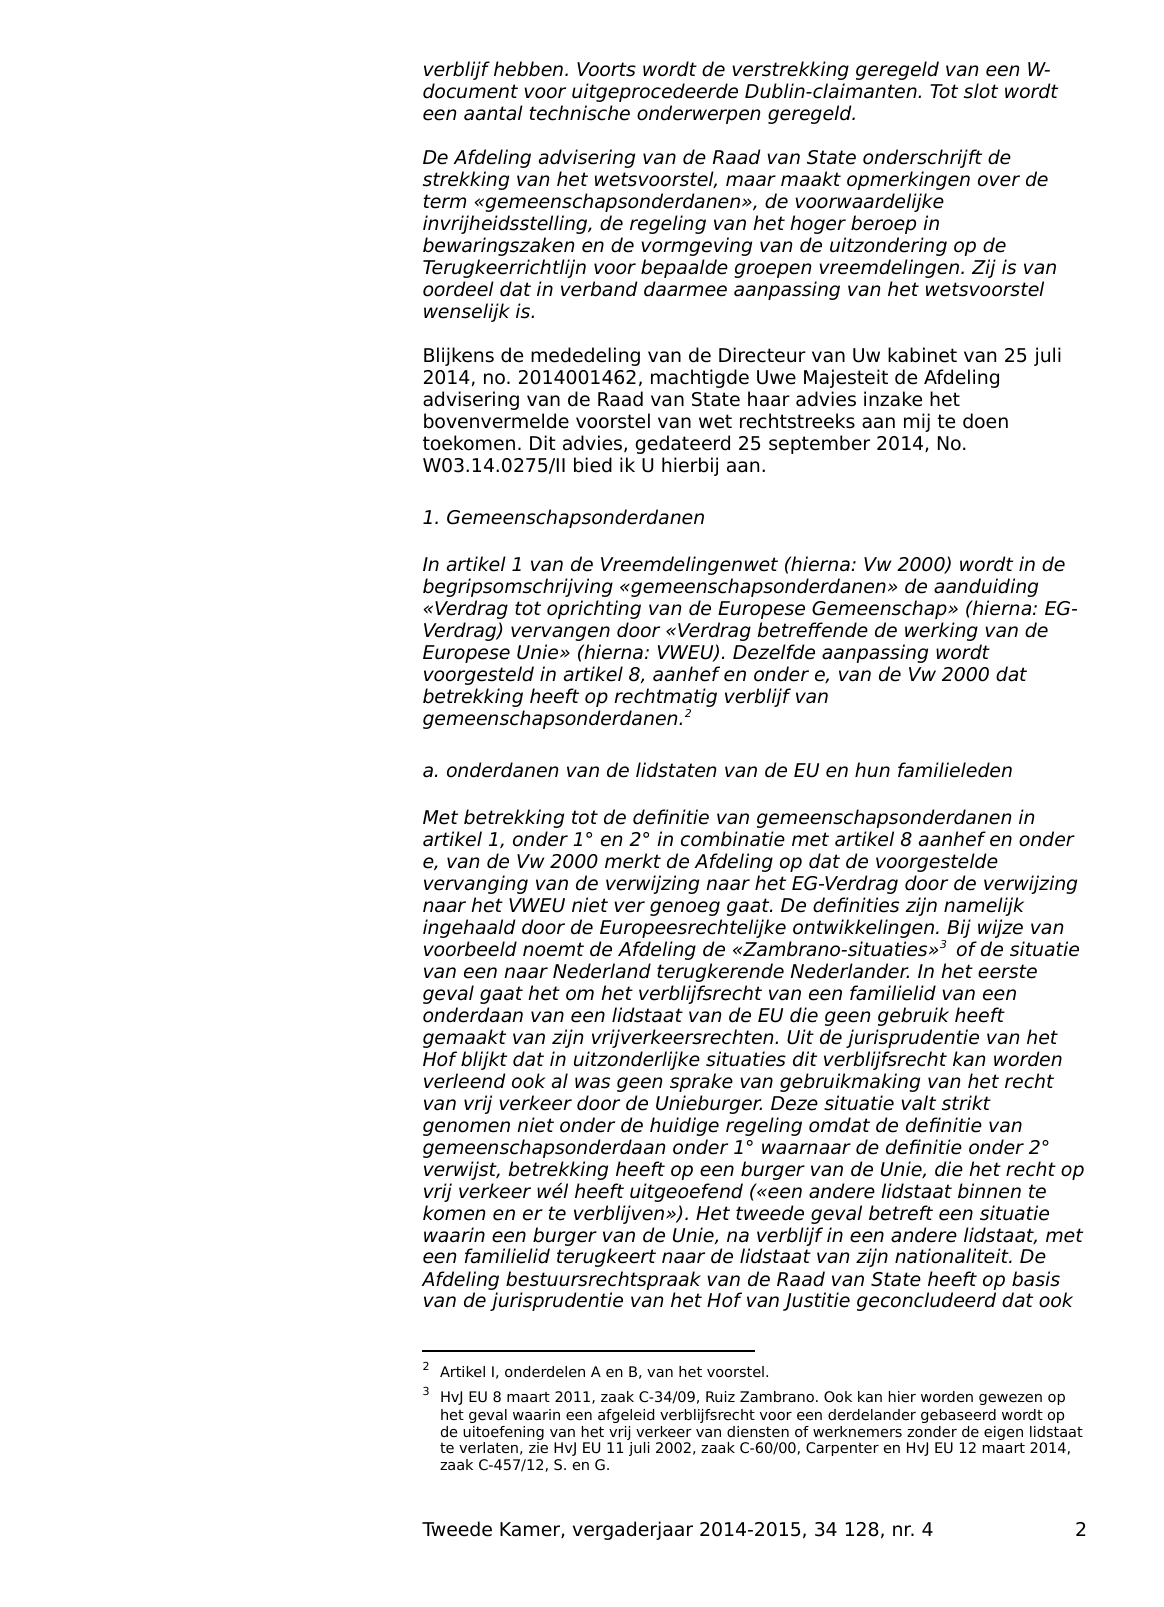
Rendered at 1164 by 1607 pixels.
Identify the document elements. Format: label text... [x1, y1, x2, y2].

text HvJ EU 8 maart 2011, zaak C-34/09, Ruiz Zambrano. Ook kan hier worden gewezen op het geval waarin een afgeleid verblijfsrecht voor een derdelander gebaseerd wordt op de uitoefening van het vrij verkeer van diensten of werknemers zonder de eigen lidstaat te verlaten, zie HvJ EU 11 juli 2002, zaak C-60/00, Carpenter en HvJ EU 12 maart 2014, zaak C-457/12, S. en G. [422, 1385, 1087, 1474]
text Blijkens de mededeling van de Directeur van Uw kabinet van 25 juli 2014, no. 2014001462, machtigde Uwe Majesteit de Afdeling advisering van de Raad van State haar advies inzake het bovenvermelde voorstel van wet rechtstreeks aan mij te doen toekomen. Dit advies, gedateerd 25 september 2014, No. W03.14.0275/II bied ik U hierbij aan. [422, 345, 1087, 477]
subtitle 1. Gemeenschapsonderdanen [422, 507, 1087, 529]
text verblijf hebben. Voorts wordt de verstrekking geregeld van een W-document voor uitgeprocedeerde Dublin-claimanten. Tot slot wordt een aantal technische onderwerpen geregeld. [422, 59, 1087, 125]
text De Afdeling advisering van de Raad van State onderschrijft de strekking van het wetsvoorstel, maar maakt opmerkingen over de term «gemeenschapsonderdanen», de voorwaardelijke invrijheidsstelling, de regeling van het hoger beroep in bewaringszaken en de vormgeving van de uitzondering op de Terugkeerrichtlijn voor bepaalde groepen vreemdelingen. Zij is van oordeel dat in verband daarmee aanpassing van het wetsvoorstel wenselijk is. [422, 147, 1087, 323]
text Met betrekking tot de definitie van gemeenschapsonderdanen in artikel 1, onder 1° en 2° in combinatie met artikel 8 aanhef en onder e, van de Vw 2000 merkt de Afdeling op dat de voorgestelde vervanging van de verwijzing naar het EG-Verdrag door de verwijzing naar het VWEU niet ver genoeg gaat. De definities zijn namelijk ingehaald door de Europeesrechtelijke ontwikkelingen. Bij wijze van voorbeeld noemt de Afdeling de «Zambrano-situaties» of de situatie van een naar Nederland terugkerende Nederlander. In het eerste geval gaat het om het verblijfsrecht van een familielid van een onderdaan van een lidstaat van de EU die geen gebruik heeft gemaakt van zijn vrijverkeersrechten. Uit de jurisprudentie van het Hof blijkt dat in uitzonderlijke situaties dit verblijfsrecht kan worden verleend ook al was geen sprake van gebruikmaking van het recht van vrij verkeer door de Unieburger. Deze situatie valt strikt genomen niet onder de huidige regeling omdat de definitie van gemeenschapsonderdaan onder 1° waarnaar de definitie onder 2° verwijst, betrekking heeft op een burger van de Unie, die het recht op vrij verkeer wél heeft uitgeoefend («een andere lidstaat binnen te komen en er te verblijven»). Het tweede geval betreft een situatie waarin een burger van de Unie, na verblijf in een andere lidstaat, met een familielid terugkeert naar de lidstaat van zijn nationaliteit. De Afdeling bestuursrechtspraak van de Raad van State heeft op basis van de jurisprudentie van het Hof van Justitie geconcludeerd dat ook [422, 807, 1087, 1312]
subtitle a. onderdanen van de lidstaten van de EU en hun familieleden [422, 760, 1087, 782]
text In artikel 1 van de Vreemdelingenwet (hierna: Vw 2000) wordt in de begripsomschrijving «gemeenschapsonderdanen» de aanduiding «Verdrag tot oprichting van de Europese Gemeenschap» (hierna: EG-Verdrag) vervangen door «Verdrag betreffende de werking van de Europese Unie» (hierna: VWEU). Dezelfde aanpassing wordt voorgesteld in artikel 8, aanhef en onder e, van de Vw 2000 dat betrekking heeft op rechtmatig verblijf van gemeenschapsonderdanen. [422, 554, 1087, 730]
text Artikel I, onderdelen A en B, van het voorstel. [422, 1360, 1087, 1382]
